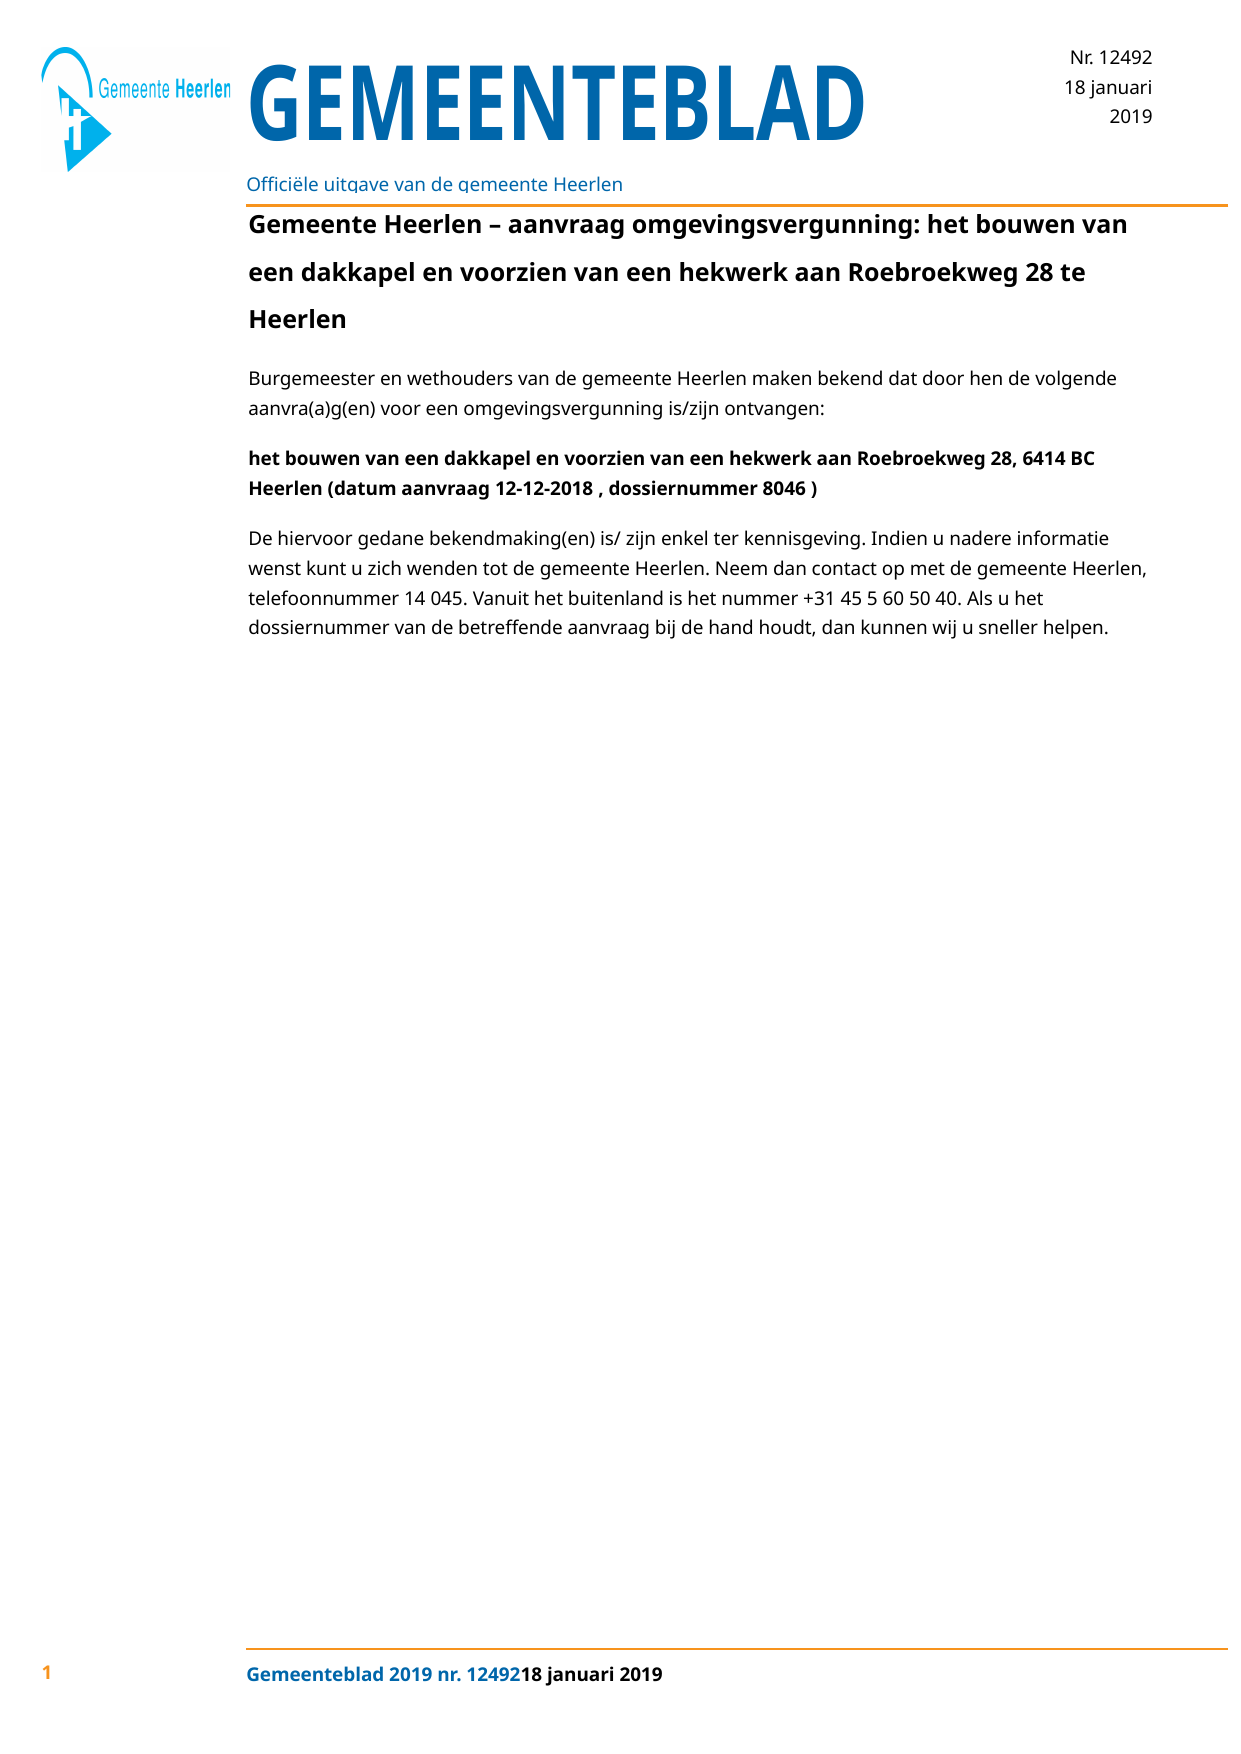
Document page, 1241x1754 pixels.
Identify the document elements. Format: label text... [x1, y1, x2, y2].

picture [41, 47, 58, 70]
text Burgemeester en wethouders van de gemeente Heerlen maken bekend dat door hen de volgende aanvra(a)g(en) voor een omgevingsvergunning is/zijn ontvangen: [248, 366, 1152, 421]
text Gemeente Heerlen – aanvraag omgevingsvergunning: het bouwen van een dakkapel en voorzien van een hekwerk aan Roebroekweg 28 te Heerlen [248, 207, 1152, 336]
text De hiervoor gedane bekendmaking(en) is/ zijn enkel ter kennisgeving. Indien u nadere informatie wenst kunt u zich wenden tot de gemeente Heerlen. Neem dan contact op met de gemeente Heerlen, telefoonnummer 14 045. Vanuit het buitenland is het nummer +31 45 5 60 50 40. Als u het dossiernummer van de betreffende aanvraag bij de hand houdt, dan kunnen wij u sneller helpen. [248, 526, 1152, 640]
text het bouwen van een dakkapel en voorzien van een hekwerk aan Roebroekweg 28, 6414 BC Heerlen (datum aanvraag 12-12-2018 , dossiernummer 8046 ) [248, 446, 1152, 501]
picture [41, 47, 231, 172]
